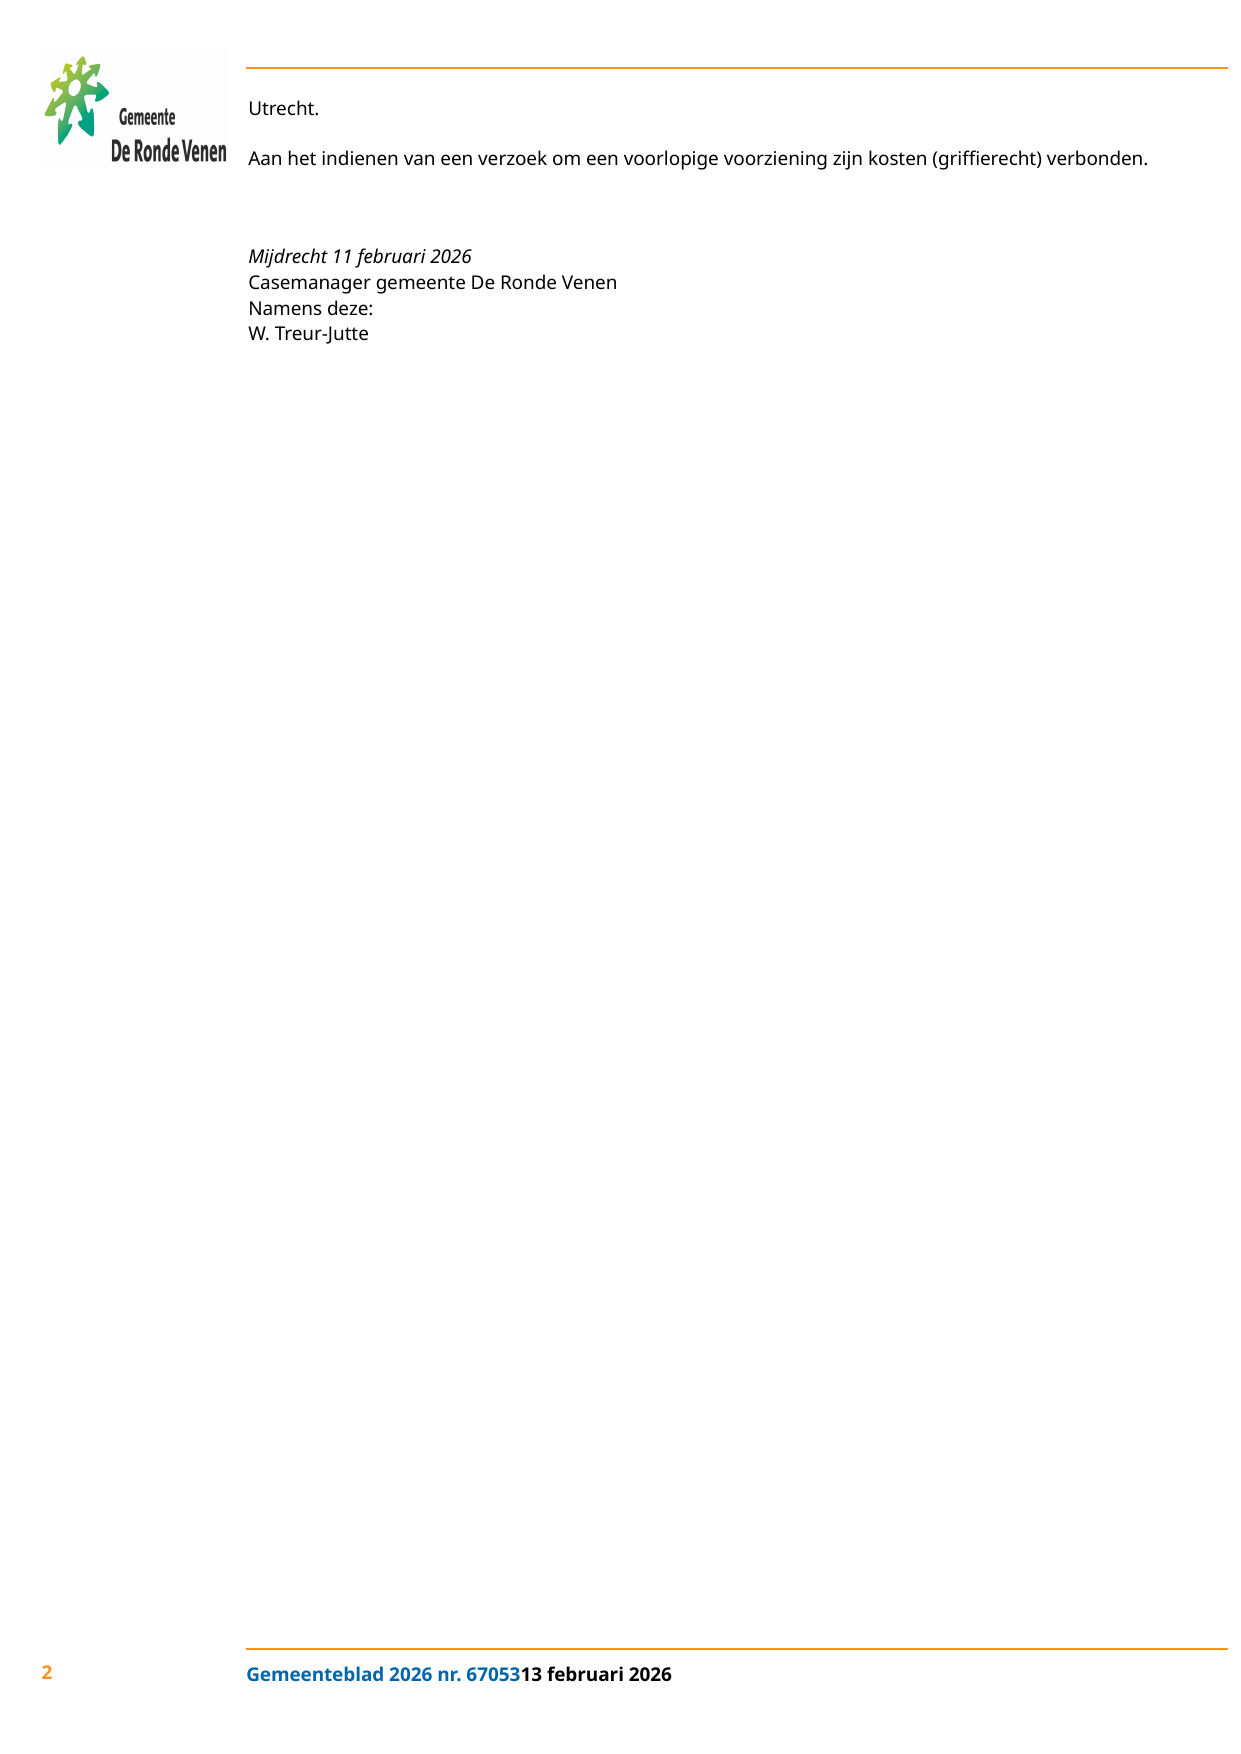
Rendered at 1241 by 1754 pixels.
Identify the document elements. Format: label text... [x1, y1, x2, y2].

text Mijdrecht 11 februari 2026 [248, 243, 1152, 269]
text Aan het indienen van een verzoek om een voorlopige voorziening zijn kosten (griffierecht) verbonden. [248, 145, 1152, 171]
text Casemanager gemeente De Ronde Venen [248, 269, 1152, 295]
picture [41, 47, 231, 172]
text Utrecht. [248, 95, 1152, 121]
text W. Treur-Jutte [248, 321, 1152, 346]
text Namens deze: [248, 295, 1152, 321]
